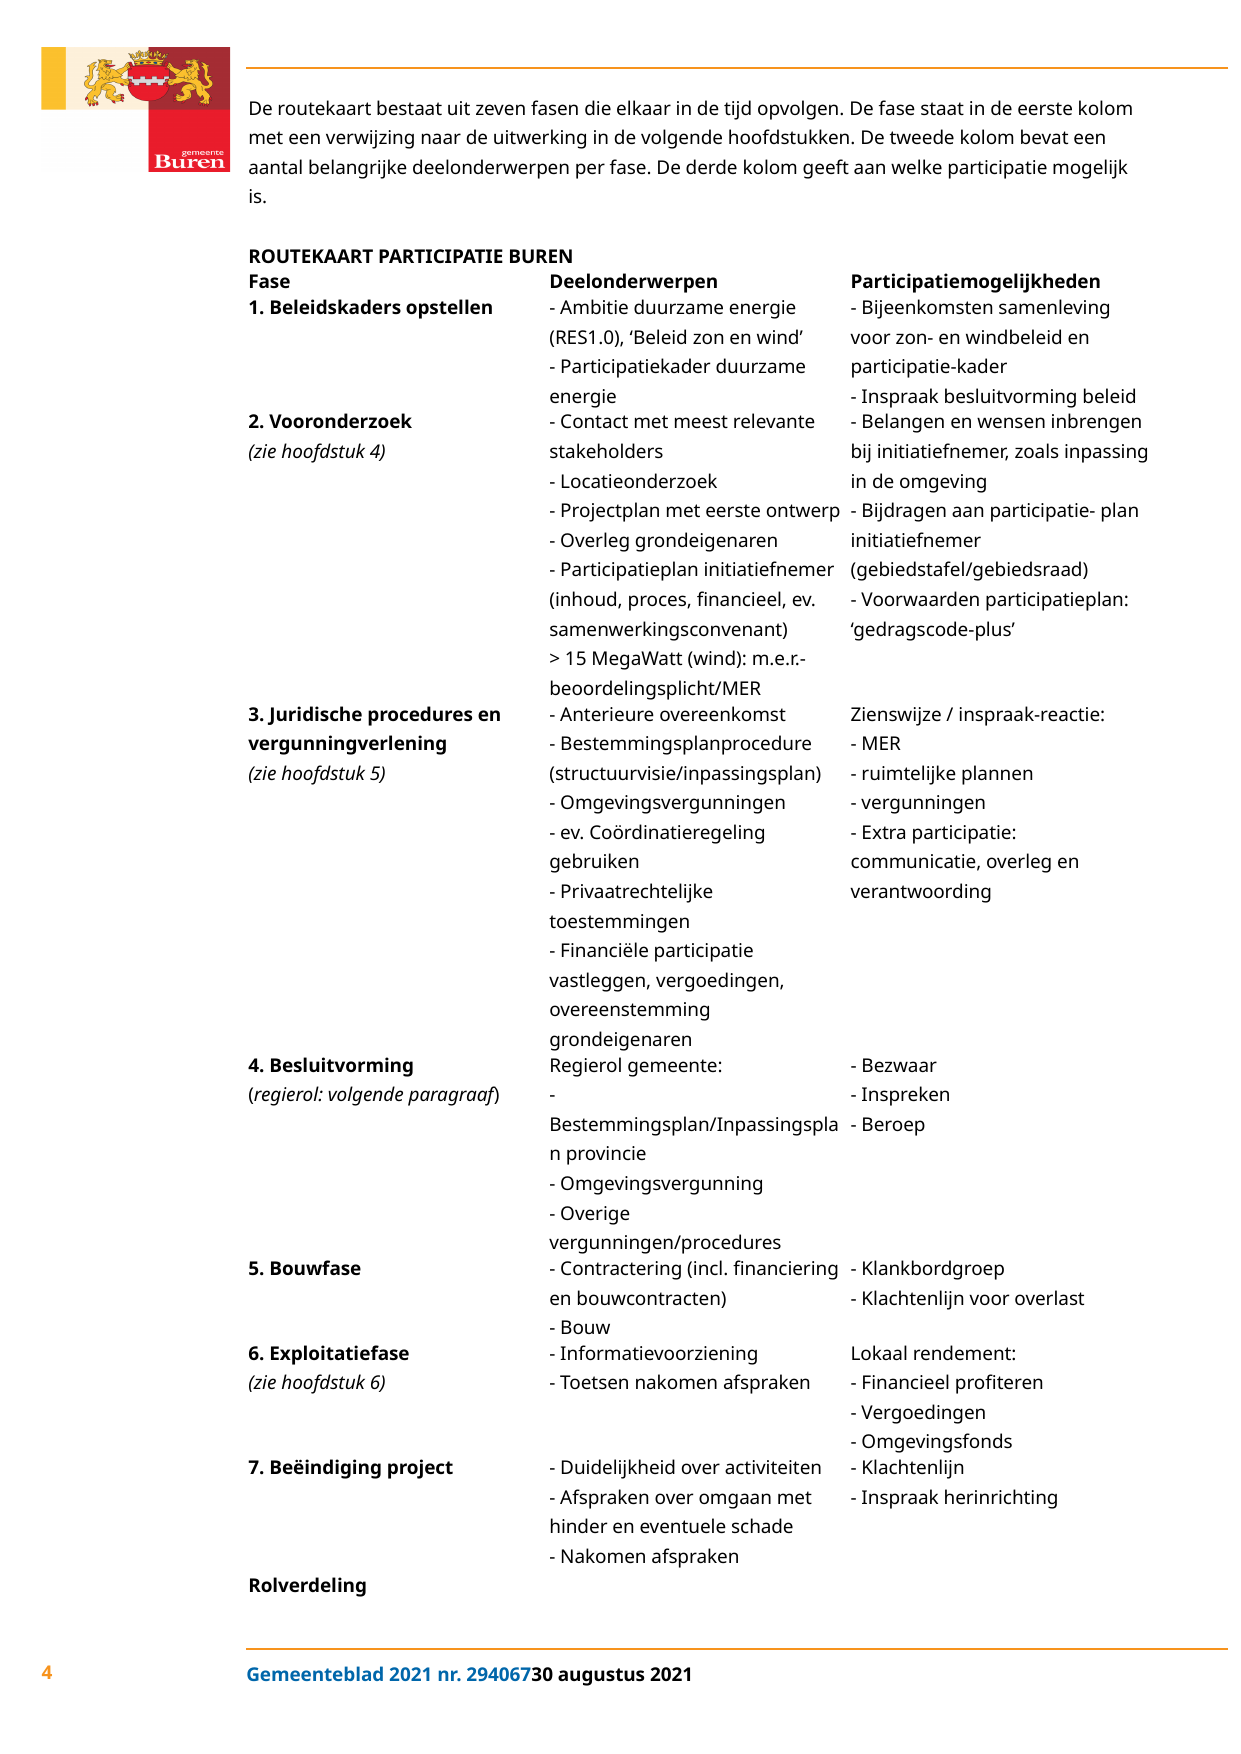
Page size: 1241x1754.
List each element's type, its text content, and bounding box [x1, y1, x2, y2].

table_cell - Anterieure overeenkomst - Bestemmingsplanprocedure (structuurvisie/inpassingsplan) - Omgevingsvergunningen - ev. Coördinatieregeling gebruiken - Privaatrechtelijke toestemmingen - Financiële participatie vastleggen, vergoedingen, overeenstemming grondeigenaren [549, 701, 850, 1052]
table_cell Fase [248, 269, 549, 294]
table_header ROUTEKAART PARTICIPATIE BUREN [248, 243, 1152, 268]
table_cell Zienswijze / inspraak-reactie: - MER - ruimtelijke plannen - vergunningen - Extra participatie: communicatie, overleg en verantwoording [850, 701, 1152, 1052]
table_cell - Bijeenkomsten samenleving voor zon- en windbeleid en participatie-kader - Inspraak besluitvorming beleid [850, 294, 1152, 409]
table_cell 7. Beëindiging project [248, 1455, 549, 1569]
table_cell 5. Bouwfase [248, 1255, 549, 1340]
table_cell Regierol gemeente: - Bestemmingsplan/Inpassingsplan provincie - Omgevingsvergunning - Overige vergunningen/procedures [549, 1052, 850, 1255]
table_cell - Informatievoorziening - Toetsen nakomen afspraken [549, 1340, 850, 1454]
table_cell - Klachtenlijn - Inspraak herinrichting [850, 1455, 1152, 1569]
table_cell - Contractering (incl. financiering en bouwcontracten) - Bouw [549, 1255, 850, 1340]
table_cell Deelonderwerpen [549, 269, 850, 294]
table_cell 4. Besluitvorming (regierol: volgende paragraaf) [248, 1052, 549, 1255]
table_cell - Belangen en wensen inbrengen bij initiatiefnemer, zoals inpassing in de omgeving - Bijdragen aan participatie- plan initiatiefnemer (gebiedstafel/gebiedsraad) - Voorwaarden participatieplan: ‘gedragscode-plus’ [850, 409, 1152, 701]
table_cell - Klankbordgroep - Klachtenlijn voor overlast [850, 1255, 1152, 1340]
table_cell 1. Beleidskaders opstellen [248, 294, 549, 409]
table_cell Lokaal rendement: - Financieel profiteren - Vergoedingen - Omgevingsfonds [850, 1340, 1152, 1454]
table_cell - Contact met meest relevante stakeholders - Locatieonderzoek - Projectplan met eerste ontwerp - Overleg grondeigenaren - Participatieplan initiatiefnemer (inhoud, proces, financieel, ev. samenwerkingsconvenant) > 15 MegaWatt (wind): m.e.r.-beoordelingsplicht/MER [549, 409, 850, 701]
table_cell 6. Exploitatiefase (zie hoofdstuk 6) [248, 1340, 549, 1454]
table_cell - Ambitie duurzame energie (RES1.0), ‘Beleid zon en wind’ - Participatiekader duurzame energie [549, 294, 850, 409]
text De routekaart bestaat uit zeven fasen die elkaar in de tijd opvolgen. De fase staat in de eerste kolom met een verwijzing naar de uitwerking in de volgende hoofdstukken. De tweede kolom bevat een aantal belangrijke deelonderwerpen per fase. De derde kolom geeft aan welke participatie mogelijk is. [248, 95, 1152, 209]
table_cell 3. Juridische procedures en vergunningverlening (zie hoofdstuk 5) [248, 701, 549, 1052]
table_cell Participatiemogelijkheden [850, 269, 1152, 294]
text Rolverdeling [248, 1572, 1152, 1598]
picture [41, 47, 231, 172]
table_cell - Bezwaar - Inspreken - Beroep [850, 1052, 1152, 1255]
table_cell - Duidelijkheid over activiteiten - Afspraken over omgaan met hinder en eventuele schade - Nakomen afspraken [549, 1455, 850, 1569]
table_cell 2. Vooronderzoek (zie hoofdstuk 4) [248, 409, 549, 701]
